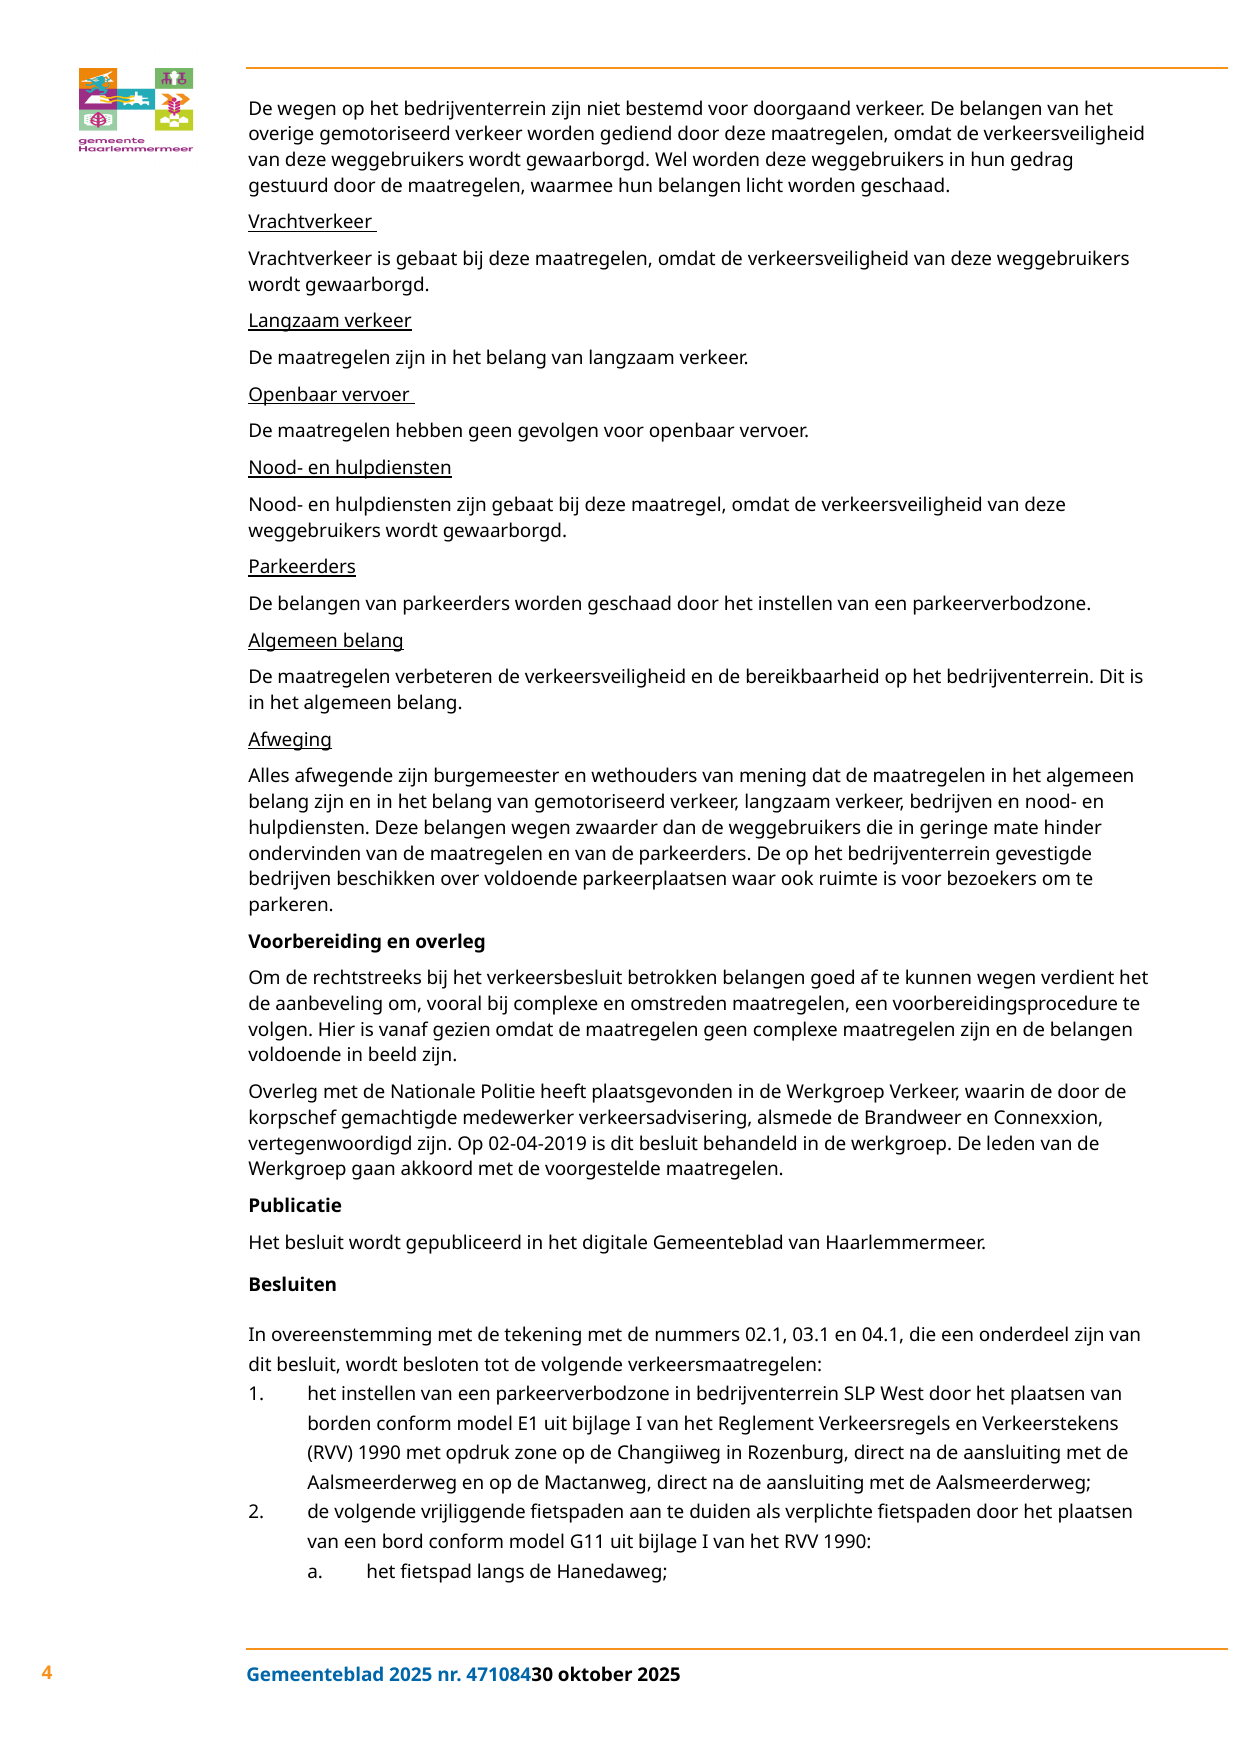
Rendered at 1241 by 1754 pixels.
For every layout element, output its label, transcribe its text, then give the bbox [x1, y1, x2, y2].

text Om de rechtstreeks bij het verkeersbesluit betrokken belangen goed af te kunnen wegen verdient het de aanbeveling om, vooral bij complexe en omstreden maatregelen, een voorbereidingsprocedure te volgen. Hier is vanaf gezien omdat de maatregelen geen complexe maatregelen zijn en de belangen voldoende in beeld zijn. [248, 964, 1152, 1067]
text Vrachtverkeer [248, 209, 1152, 234]
text De maatregelen zijn in het belang van langzaam verkeer. [248, 344, 1152, 370]
text Alles afwegende zijn burgemeester en wethouders van mening dat de maatregelen in het algemeen belang zijn en in het belang van gemotoriseerd verkeer, langzaam verkeer, bedrijven en nood- en hulpdiensten. Deze belangen wegen zwaarder dan de weggebruikers die in geringe mate hinder ondervinden van de maatregelen en van de parkeerders. De op het bedrijventerrein gevestigde bedrijven beschikken over voldoende parkeerplaatsen waar ook ruimte is voor bezoekers om te parkeren. [248, 762, 1152, 917]
text De wegen op het bedrijventerrein zijn niet bestemd voor doorgaand verkeer. De belangen van het overige gemotoriseerd verkeer worden gediend door deze maatregelen, omdat de verkeersveiligheid van deze weggebruikers wordt gewaarborgd. Wel worden deze weggebruikers in hun gedrag gestuurd door de maatregelen, waarmee hun belangen licht worden geschaad. [248, 95, 1152, 198]
text Besluiten [248, 1271, 1152, 1297]
text Algemeen belang [248, 627, 1152, 652]
text Parkeerders [248, 553, 1152, 579]
text Openbaar vervoer [248, 381, 1152, 407]
text De maatregelen verbeteren de verkeersveiligheid en de bereikbaarheid op het bedrijventerrein. Dit is in het algemeen belang. [248, 663, 1152, 715]
text In overeenstemming met de tekening met de nummers 02.1, 03.1 en 04.1, die een onderdeel zijn van dit besluit, wordt besloten tot de volgende verkeersmaatregelen: [248, 1321, 1152, 1377]
text Vrachtverkeer is gebaat bij deze maatregelen, omdat de verkeersveiligheid van deze weggebruikers wordt gewaarborgd. [248, 245, 1152, 297]
text Nood- en hulpdiensten zijn gebaat bij deze maatregel, omdat de verkeersveiligheid van deze weggebruikers wordt gewaarborgd. [248, 491, 1152, 542]
text De maatregelen hebben geen gevolgen voor openbaar vervoer. [248, 418, 1152, 443]
text Voorbereiding en overleg [248, 928, 1152, 953]
list het fietspad langs de Hanedaweg; [307, 1558, 1152, 1584]
list de volgende vrijliggende fietspaden aan te duiden als verplichte fietspaden door het plaatsen van een bord conform model G11 uit bijlage I van het RVV 1990: [248, 1499, 1152, 1554]
text Langzaam verkeer [248, 308, 1152, 333]
text De belangen van parkeerders worden geschaad door het instellen van een parkeerverbodzone. [248, 590, 1152, 616]
text Overleg met de Nationale Politie heeft plaatsgevonden in de Werkgroep Verkeer, waarin de door de korpschef gemachtigde medewerker verkeersadvisering, alsmede de Brandweer en Connexxion, vertegenwoordigd zijn. Op 02-04-2019 is dit besluit behandeld in de werkgroep. De leden van de Werkgroep gaan akkoord met de voorgestelde maatregelen. [248, 1078, 1152, 1181]
text Afweging [248, 726, 1152, 752]
text Publicatie [248, 1192, 1152, 1218]
text Het besluit wordt gepubliceerd in het digitale Gemeenteblad van Haarlemmermeer. [248, 1229, 1152, 1254]
text Nood- en hulpdiensten [248, 454, 1152, 480]
list het instellen van een parkeerverbodzone in bedrijventerrein SLP West door het plaatsen van borden conform model E1 uit bijlage I van het Reglement Verkeersregels en Verkeerstekens (RVV) 1990 met opdruk zone op de Changiiweg in Rozenburg, direct na de aansluiting met de Aalsmeerderweg en op de Mactanweg, direct na de aansluiting met de Aalsmeerderweg; [248, 1380, 1152, 1495]
picture [41, 47, 231, 172]
